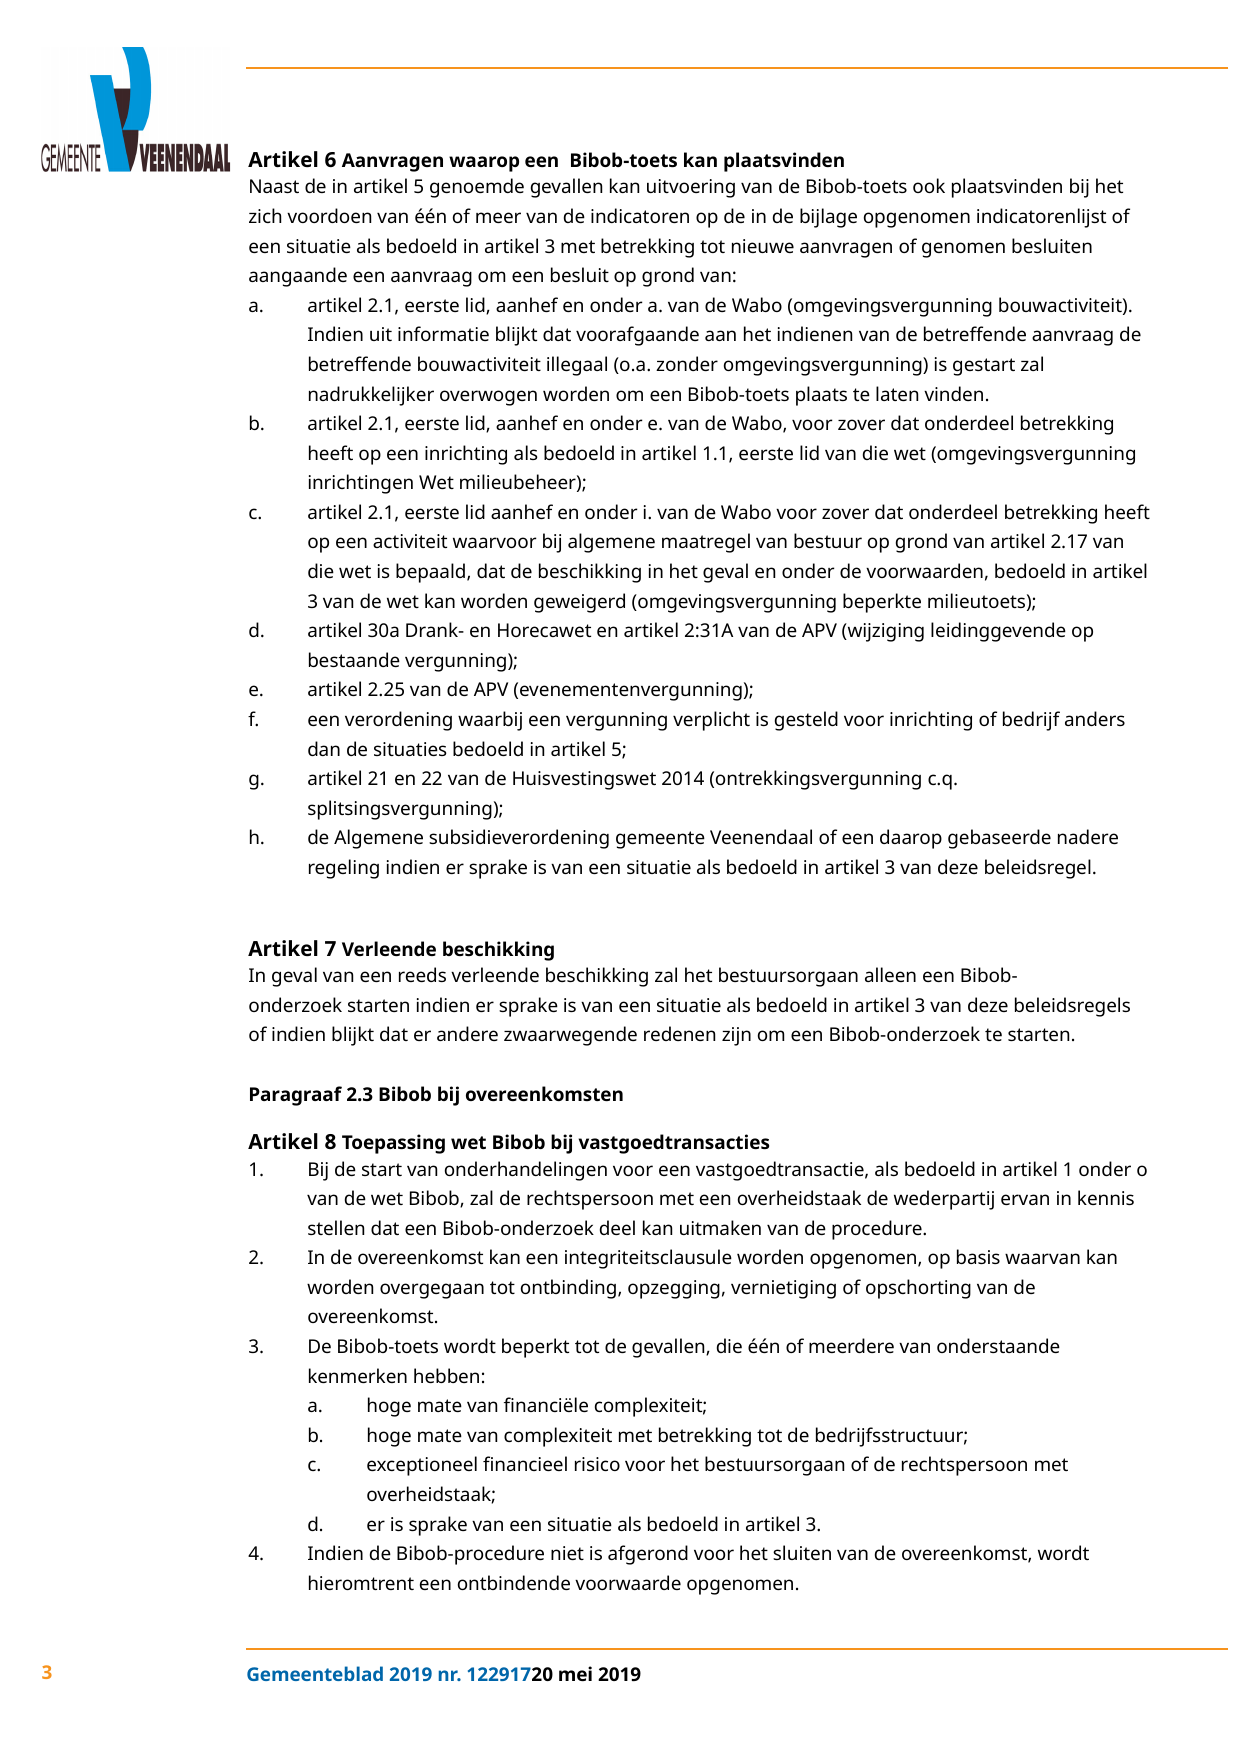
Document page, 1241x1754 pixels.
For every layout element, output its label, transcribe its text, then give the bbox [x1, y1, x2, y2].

list artikel 2.1, eerste lid aanhef en onder i. van de Wabo voor zover dat onderdeel betrekking heeft op een activiteit waarvoor bij algemene maatregel van bestuur op grond van artikel 2.17 van die wet is bepaald, dat de beschikking in het geval en onder de voorwaarden, bedoeld in artikel 3 van de wet kan worden geweigerd (omgevingsvergunning beperkte milieutoets); [248, 499, 1152, 613]
list een verordening waarbij een vergunning verplicht is gesteld voor inrichting of bedrijf anders dan de situaties bedoeld in artikel 5; [248, 706, 1152, 761]
list artikel 2.25 van de APV (evenementenvergunning); [248, 677, 1152, 702]
list artikel 2.1, eerste lid, aanhef en onder e. van de Wabo, voor zover dat onderdeel betrekking heeft op een inrichting als bedoeld in artikel 1.1, eerste lid van die wet (omgevingsvergunning inrichtingen Wet milieubeheer); [248, 410, 1152, 495]
list Bij de start van onderhandelingen voor een vastgoedtransactie, als bedoeld in artikel 1 onder o van de wet Bibob, zal de rechtspersoon met een overheidstaak de wederpartij ervan in kennis stellen dat een Bibob-onderzoek deel kan uitmaken van de procedure. [248, 1156, 1152, 1241]
list de Algemene subsidieverordening gemeente Veenendaal of een daarop gebaseerde nadere regeling indien er sprake is van een situatie als bedoeld in artikel 3 van deze beleidsregel. [248, 824, 1152, 880]
list exceptioneel financieel risico voor het bestuursorgaan of de rechtspersoon met overheidstaak; [307, 1452, 1152, 1507]
list Indien de Bibob-procedure niet is afgerond voor het sluiten van de overeenkomst, wordt hieromtrent een ontbindende voorwaarde opgenomen. [248, 1540, 1152, 1596]
list hoge mate van complexiteit met betrekking tot de bedrijfsstructuur; [307, 1422, 1152, 1448]
list artikel 21 en 22 van de Huisvestingswet 2014 (ontrekkingsvergunning c.q. splitsingsvergunning); [248, 765, 1152, 821]
list hoge mate van financiële complexiteit; [307, 1392, 1152, 1418]
text Artikel 7 Verleende beschikking [248, 934, 1152, 962]
list De Bibob-toets wordt beperkt tot de gevallen, die één of meerdere van onderstaande kenmerken hebben: [248, 1333, 1152, 1389]
text Paragraaf 2.3 Bibob bij overeenkomsten [248, 1081, 1152, 1107]
text In geval van een reeds verleende beschikking zal het bestuursorgaan alleen een Bibob- [248, 962, 1152, 988]
text Artikel 6 Aanvragen waarop een Bibob-toets kan plaatsvinden [248, 145, 1152, 174]
picture [123, 47, 231, 172]
picture [41, 47, 130, 172]
text Artikel 8 Toepassing wet Bibob bij vastgoedtransacties [248, 1127, 1152, 1156]
list er is sprake van een situatie als bedoeld in artikel 3. [307, 1511, 1152, 1537]
list artikel 30a Drank- en Horecawet en artikel 2:31A van de APV (wijziging leidinggevende op bestaande vergunning); [248, 617, 1152, 673]
list In de overeenkomst kan een integriteitsclausule worden opgenomen, op basis waarvan kan worden overgegaan tot ontbinding, opzegging, vernietiging of opschorting van de overeenkomst. [248, 1244, 1152, 1329]
text onderzoek starten indien er sprake is van een situatie als bedoeld in artikel 3 van deze beleidsregels of indien blijkt dat er andere zwaarwegende redenen zijn om een Bibob-onderzoek te starten. [248, 992, 1152, 1047]
list artikel 2.1, eerste lid, aanhef en onder a. van de Wabo (omgevingsvergunning bouwactiviteit). Indien uit informatie blijkt dat voorafgaande aan het indienen van de betreffende aanvraag de betreffende bouwactiviteit illegaal (o.a. zonder omgevingsvergunning) is gestart zal nadrukkelijker overwogen worden om een Bibob-toets plaats te laten vinden. [248, 292, 1152, 406]
text Naast de in artikel 5 genoemde gevallen kan uitvoering van de Bibob-toets ook plaatsvinden bij het zich voordoen van één of meer van de indicatoren op de in de bijlage opgenomen indicatorenlijst of een situatie als bedoeld in artikel 3 met betrekking tot nieuwe aanvragen of genomen besluiten aangaande een aanvraag om een besluit op grond van: [248, 174, 1152, 288]
